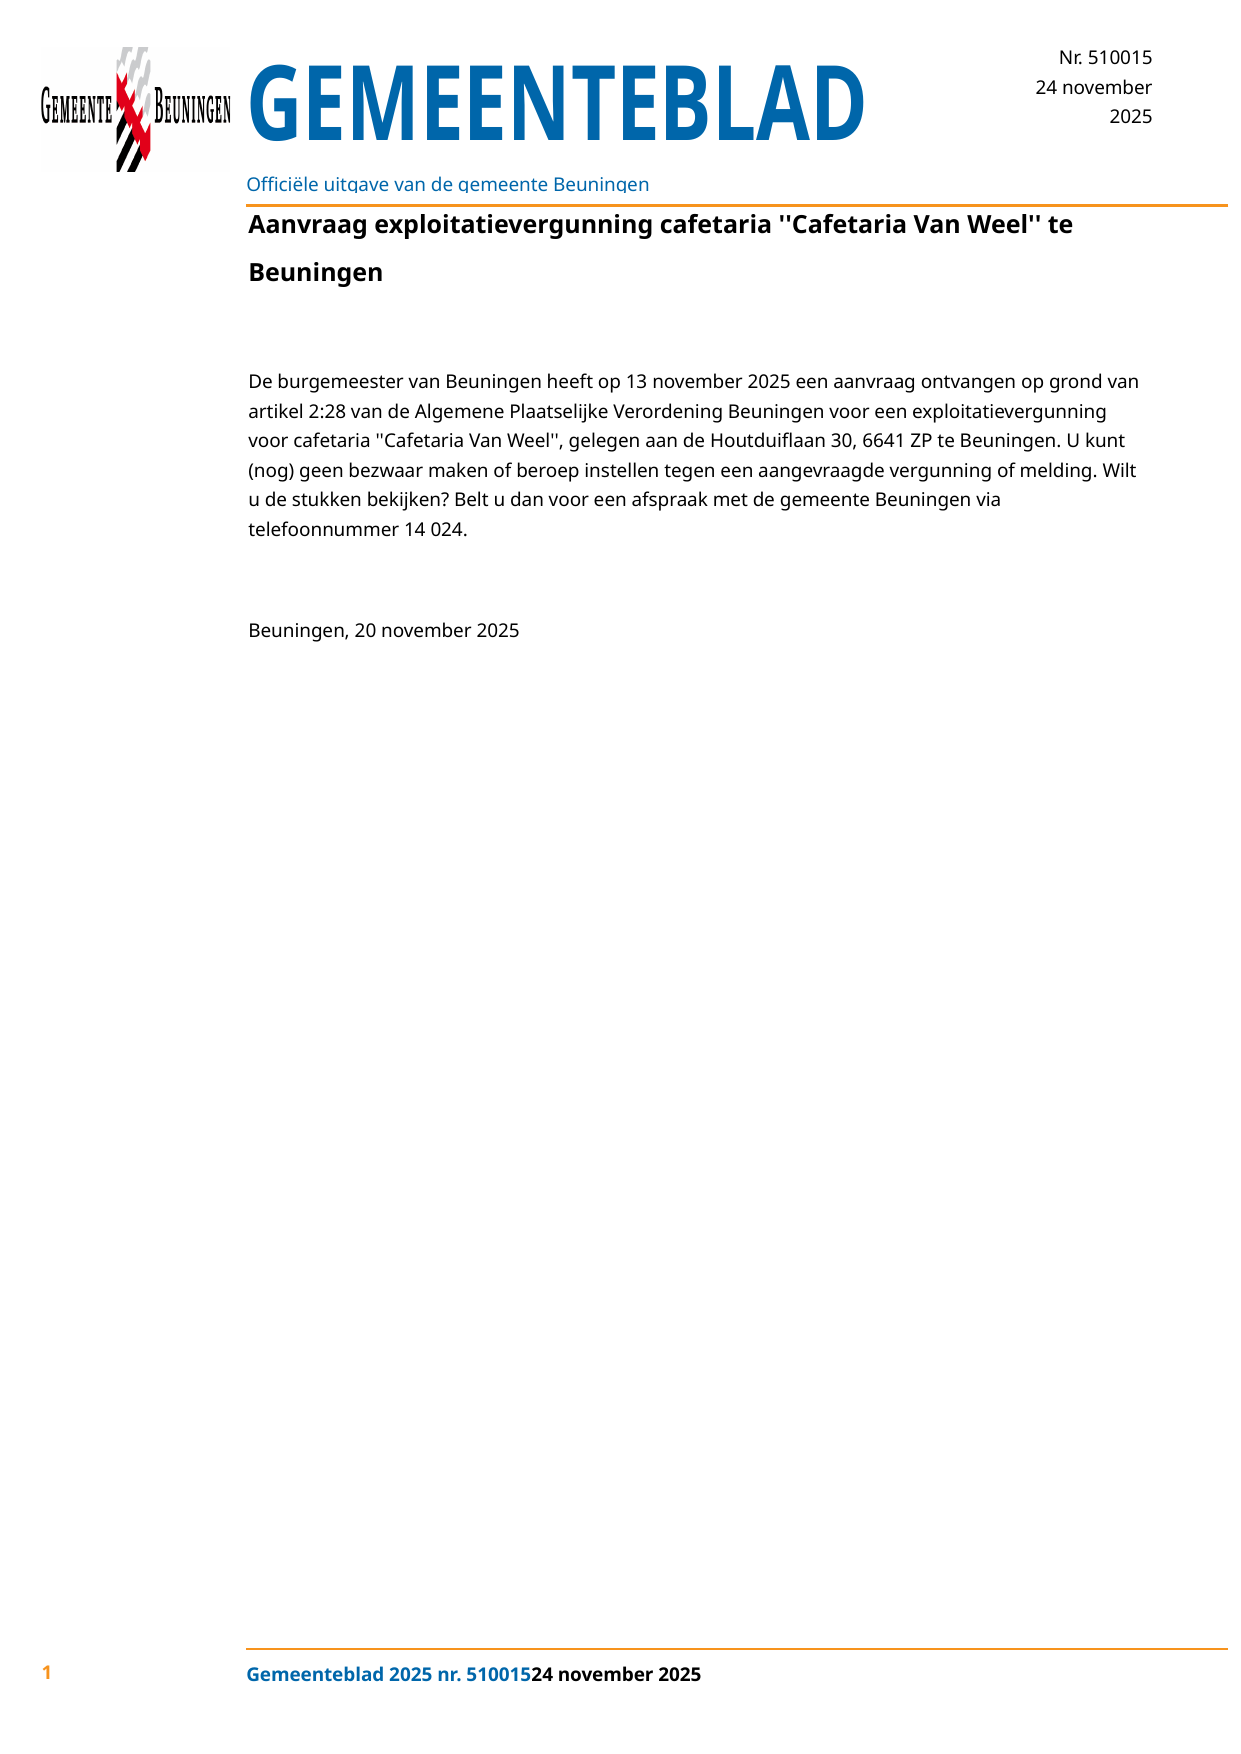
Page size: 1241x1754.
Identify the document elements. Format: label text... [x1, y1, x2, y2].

text Beuningen, 20 november 2025 [248, 617, 1152, 643]
text De burgemeester van Beuningen heeft op 13 november 2025 een aanvraag ontvangen op grond van artikel 2:28 van de Algemene Plaatselijke Verordening Beuningen voor een exploitatievergunning voor cafetaria ''Cafetaria Van Weel'', gelegen aan de Houtduiflaan 30, 6641 ZP te Beuningen. U kunt (nog) geen bezwaar maken of beroep instellen tegen een aangevraagde vergunning of melding. Wilt u de stukken bekijken? Belt u dan voor een afspraak met de gemeente Beuningen via telefoonnummer 14 024. [248, 368, 1152, 542]
picture [41, 47, 231, 172]
text Aanvraag exploitatievergunning cafetaria ''Cafetaria Van Weel'' te Beuningen [248, 207, 1152, 288]
